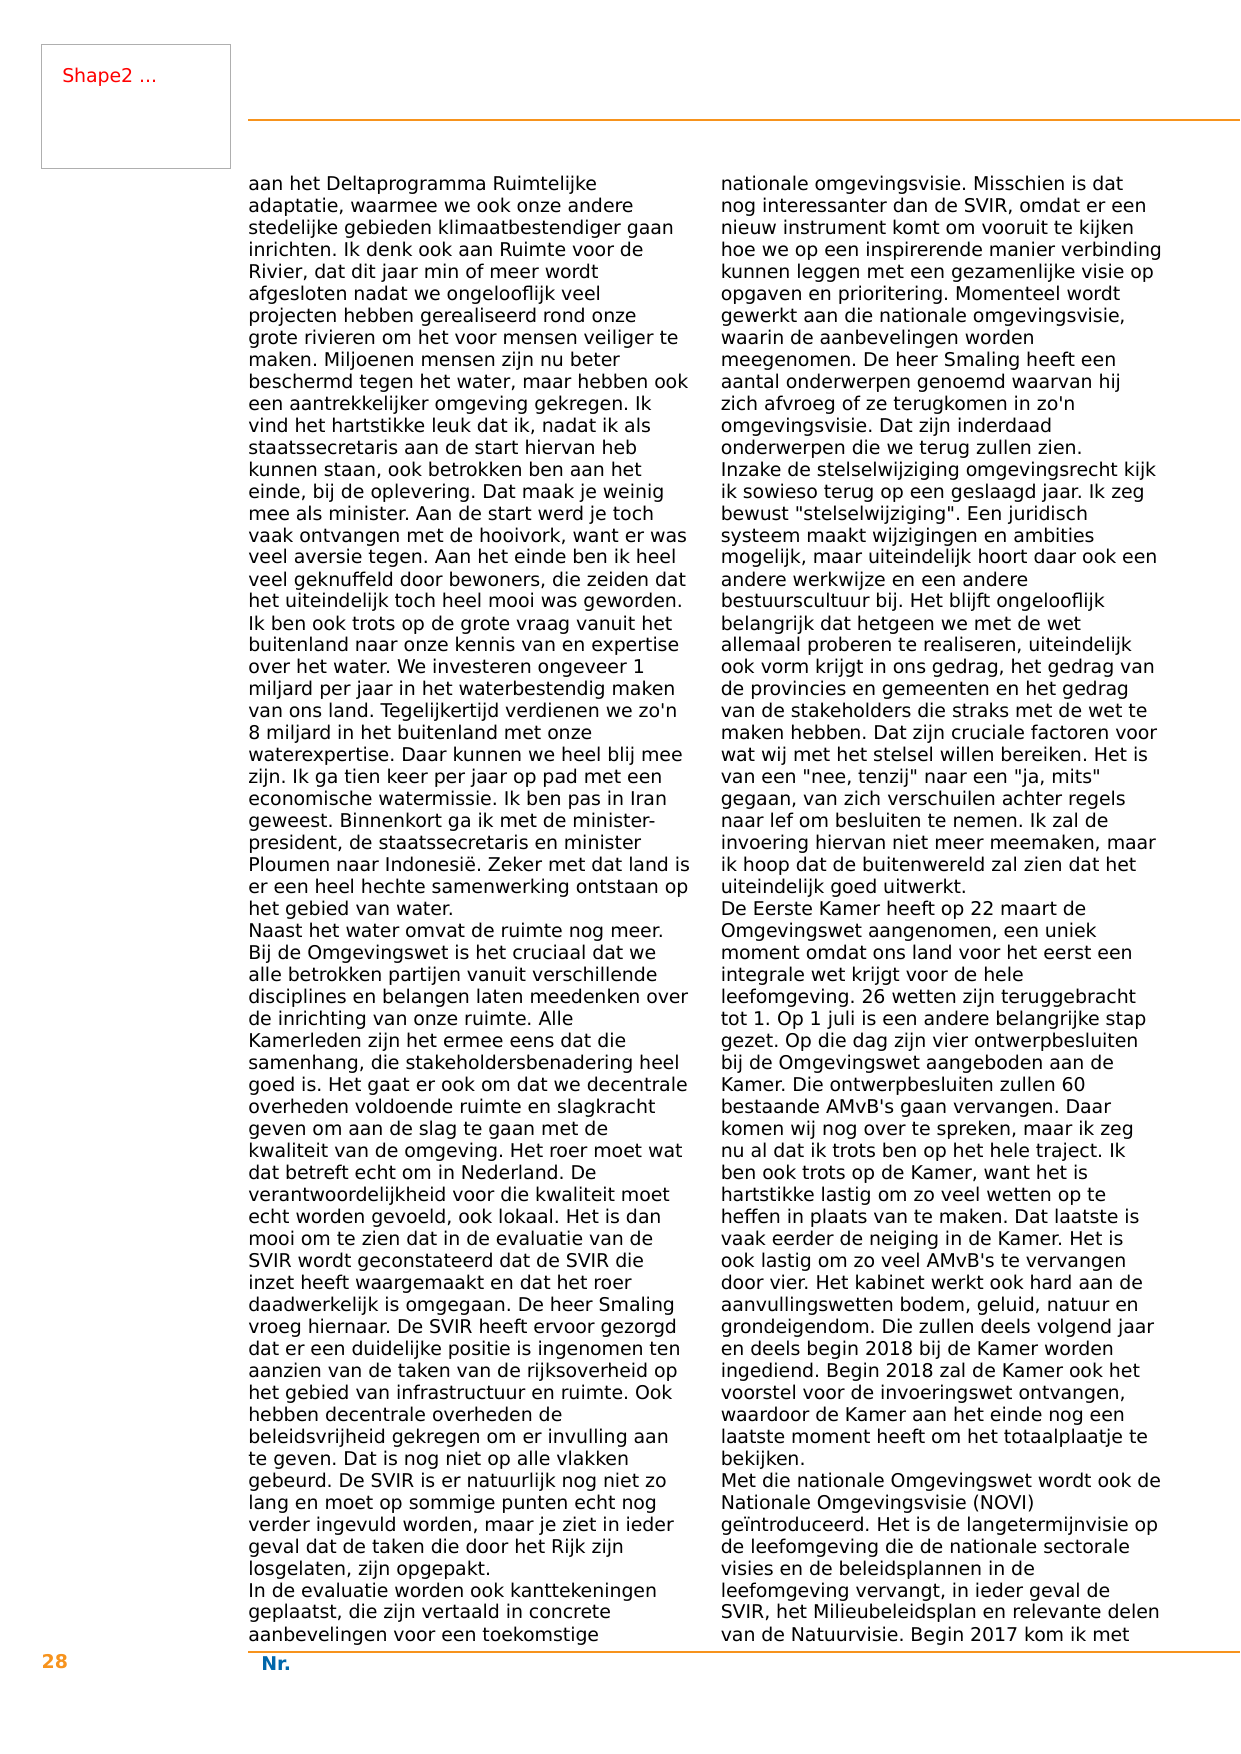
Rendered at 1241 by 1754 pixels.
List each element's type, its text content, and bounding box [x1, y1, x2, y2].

text Met die nationale Omgevingswet wordt ook de Nationale Omgevingsvisie (NOVI) geïntroduceerd. Het is de langetermijnvisie op de leefomgeving die de nationale sectorale visies en de beleidsplannen in de leefomgeving vervangt, in ieder geval de SVIR, het Milieubeleidsplan en relevante delen van de Natuurvisie. Begin 2017 kom ik met [721, 1469, 1163, 1645]
text Ik ben ook trots op de grote vraag vanuit het buitenland naar onze kennis van en expertise over het water. We investeren ongeveer 1 miljard per jaar in het waterbestendig maken van ons land. Tegelijkertijd verdienen we zo'n 8 miljard in het buitenland met onze waterexpertise. Daar kunnen we heel blij mee zijn. Ik ga tien keer per jaar op pad met een economische watermissie. Ik ben pas in Iran geweest. Binnenkort ga ik met de minister-president, de staatssecretaris en minister Ploumen naar Indonesië. Zeker met dat land is er een heel hechte samenwerking ontstaan op het gebied van water. [248, 612, 691, 920]
text nationale omgevingsvisie. Misschien is dat nog interessanter dan de SVIR, omdat er een nieuw instrument komt om vooruit te kijken hoe we op een inspirerende manier verbinding kunnen leggen met een gezamenlijke visie op opgaven en prioritering. Momenteel wordt gewerkt aan die nationale omgevingsvisie, waarin de aanbevelingen worden meegenomen. De heer Smaling heeft een aantal onderwerpen genoemd waarvan hij zich afvroeg of ze terugkomen in zo'n omgevingsvisie. Dat zijn inderdaad onderwerpen die we terug zullen zien. [721, 173, 1163, 458]
text Inzake de stelselwijziging omgevingsrecht kijk ik sowieso terug op een geslaagd jaar. Ik zeg bewust "stelselwijziging". Een juridisch systeem maakt wijzigingen en ambities mogelijk, maar uiteindelijk hoort daar ook een andere werkwijze en een andere bestuurscultuur bij. Het blijft ongelooflijk belangrijk dat hetgeen we met de wet allemaal proberen te realiseren, uiteindelijk ook vorm krijgt in ons gedrag, het gedrag van de provincies en gemeenten en het gedrag van de stakeholders die straks met de wet te maken hebben. Dat zijn cruciale factoren voor wat wij met het stelsel willen bereiken. Het is van een "nee, tenzij" naar een "ja, mits" gegaan, van zich verschuilen achter regels naar lef om besluiten te nemen. Ik zal de invoering hiervan niet meer meemaken, maar ik hoop dat de buitenwereld zal zien dat het uiteindelijk goed uitwerkt. [721, 458, 1163, 898]
text aan het Deltaprogramma Ruimtelijke adaptatie, waarmee we ook onze andere stedelijke gebieden klimaatbestendiger gaan inrichten. Ik denk ook aan Ruimte voor de Rivier, dat dit jaar min of meer wordt afgesloten nadat we ongelooflijk veel projecten hebben gerealiseerd rond onze grote rivieren om het voor mensen veiliger te maken. Miljoenen mensen zijn nu beter beschermd tegen het water, maar hebben ook een aantrekkelijker omgeving gekregen. Ik vind het hartstikke leuk dat ik, nadat ik als staatssecretaris aan de start hiervan heb kunnen staan, ook betrokken ben aan het einde, bij de oplevering. Dat maak je weinig mee als minister. Aan de start werd je toch vaak ontvangen met de hooivork, want er was veel aversie tegen. Aan het einde ben ik heel veel geknuffeld door bewoners, die zeiden dat het uiteindelijk toch heel mooi was geworden. [248, 173, 691, 612]
text In de evaluatie worden ook kanttekeningen geplaatst, die zijn vertaald in concrete aanbevelingen voor een toekomstige [248, 1579, 691, 1645]
text Naast het water omvat de ruimte nog meer. Bij de Omgevingswet is het cruciaal dat we alle betrokken partijen vanuit verschillende disciplines en belangen laten meedenken over de inrichting van onze ruimte. Alle Kamerleden zijn het ermee eens dat die samenhang, die stakeholdersbenadering heel goed is. Het gaat er ook om dat we decentrale overheden voldoende ruimte en slagkracht geven om aan de slag te gaan met de kwaliteit van de omgeving. Het roer moet wat dat betreft echt om in Nederland. De verantwoordelijkheid voor die kwaliteit moet echt worden gevoeld, ook lokaal. Het is dan mooi om te zien dat in de evaluatie van de SVIR wordt geconstateerd dat de SVIR die inzet heeft waargemaakt en dat het roer daadwerkelijk is omgegaan. De heer Smaling vroeg hiernaar. De SVIR heeft ervoor gezorgd dat er een duidelijke positie is ingenomen ten aanzien van de taken van de rijksoverheid op het gebied van infrastructuur en ruimte. Ook hebben decentrale overheden de beleidsvrijheid gekregen om er invulling aan te geven. Dat is nog niet op alle vlakken gebeurd. De SVIR is er natuurlijk nog niet zo lang en moet op sommige punten echt nog verder ingevuld worden, maar je ziet in ieder geval dat de taken die door het Rijk zijn losgelaten, zijn opgepakt. [248, 920, 691, 1579]
text De Eerste Kamer heeft op 22 maart de Omgevingswet aangenomen, een uniek moment omdat ons land voor het eerst een integrale wet krijgt voor de hele leefomgeving. 26 wetten zijn teruggebracht tot 1. Op 1 juli is een andere belangrijke stap gezet. Op die dag zijn vier ontwerpbesluiten bij de Omgevingswet aangeboden aan de Kamer. Die ontwerpbesluiten zullen 60 bestaande AMvB's gaan vervangen. Daar komen wij nog over te spreken, maar ik zeg nu al dat ik trots ben op het hele traject. Ik ben ook trots op de Kamer, want het is hartstikke lastig om zo veel wetten op te heffen in plaats van te maken. Dat laatste is vaak eerder de neiging in de Kamer. Het is ook lastig om zo veel AMvB's te vervangen door vier. Het kabinet werkt ook hard aan de aanvullingswetten bodem, geluid, natuur en grondeigendom. Die zullen deels volgend jaar en deels begin 2018 bij de Kamer worden ingediend. Begin 2018 zal de Kamer ook het voorstel voor de invoeringswet ontvangen, waardoor de Kamer aan het einde nog een laatste moment heeft om het totaalplaatje te bekijken. [721, 898, 1163, 1469]
